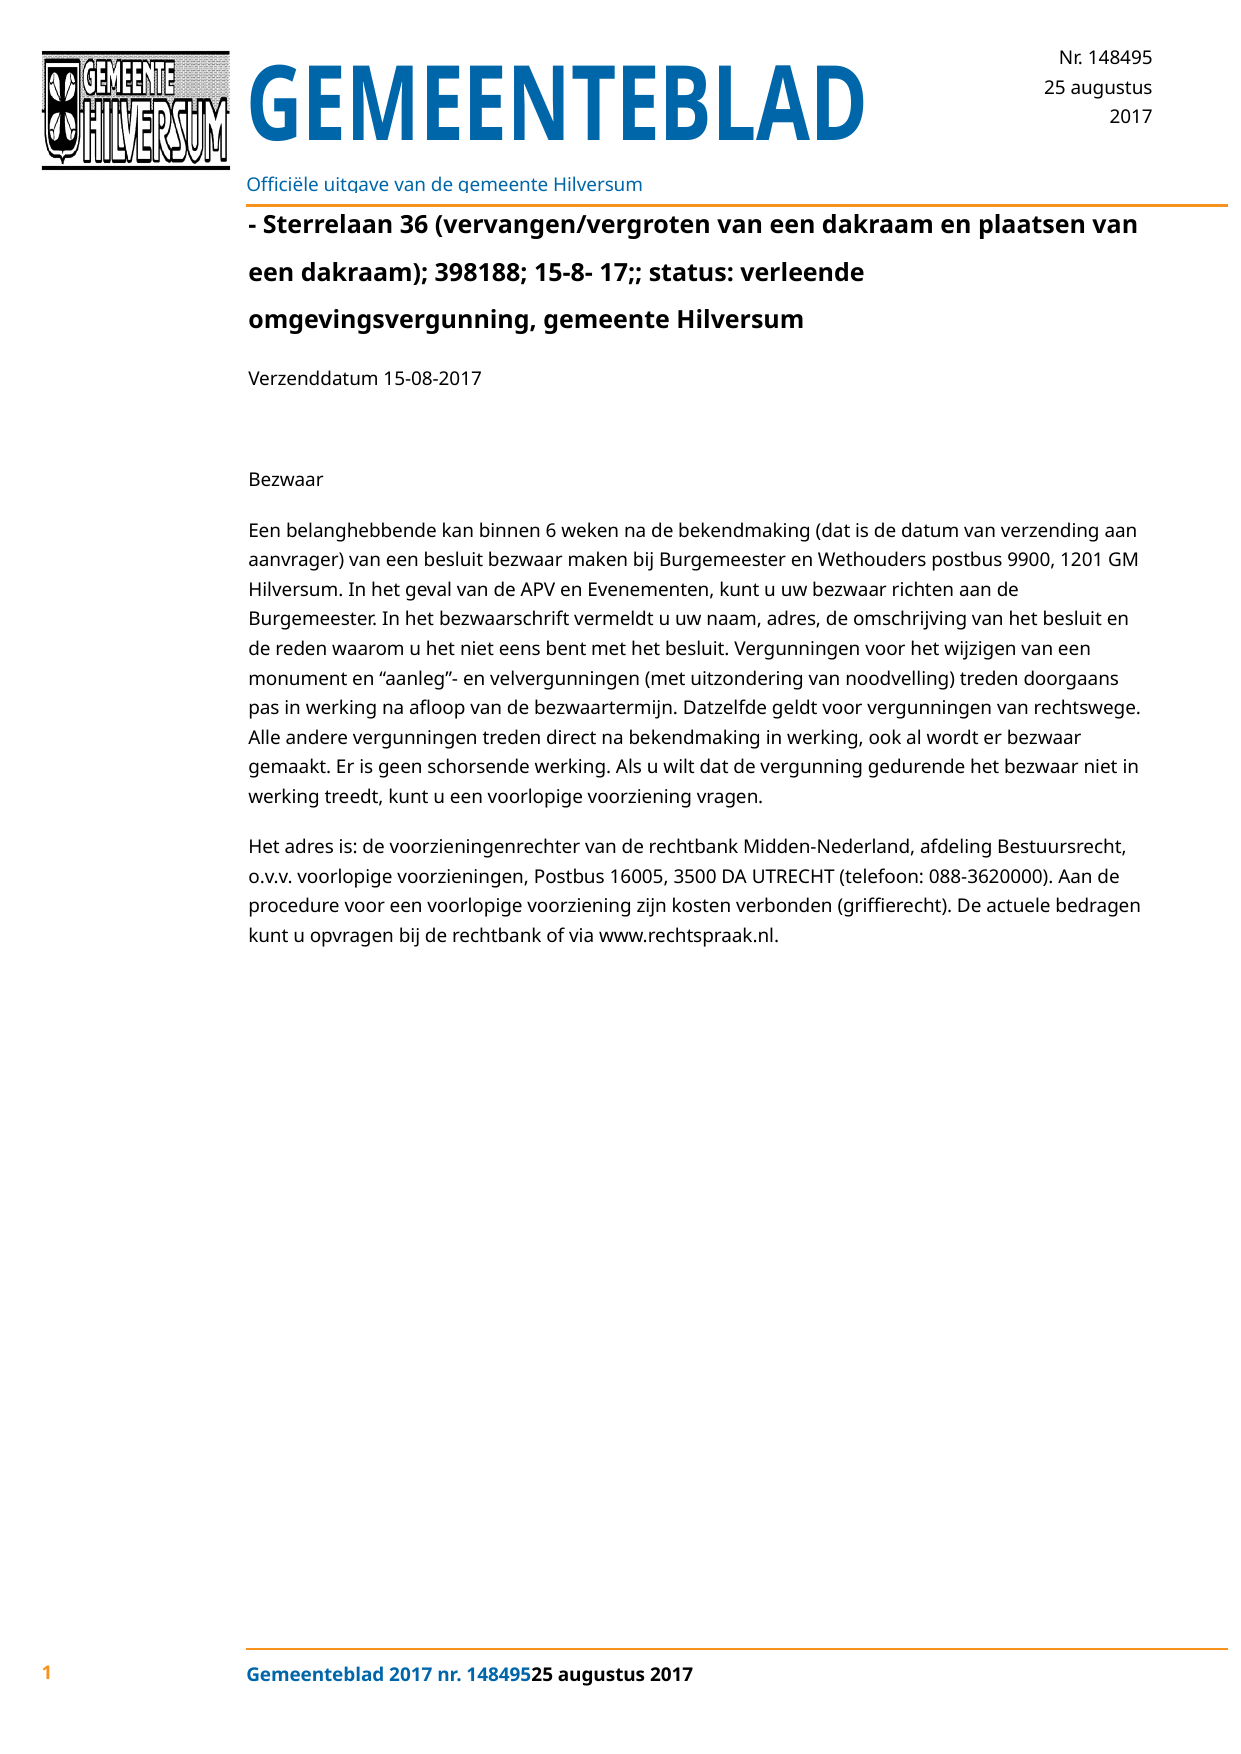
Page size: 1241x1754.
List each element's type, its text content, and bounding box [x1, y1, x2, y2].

text Een belanghebbende kan binnen 6 weken na de bekendmaking (dat is de datum van verzending aan aanvrager) van een besluit bezwaar maken bij Burgemeester en Wethouders postbus 9900, 1201 GM Hilversum. In het geval van de APV en Evenementen, kunt u uw bezwaar richten aan de Burgemeester. In het bezwaarschrift vermeldt u uw naam, adres, de omschrijving van het besluit en de reden waarom u het niet eens bent met het besluit. Vergunningen voor het wijzigen van een monument en “aanleg”- en velvergunningen (met uitzondering van noodvelling) treden doorgaans pas in werking na afloop van de bezwaartermijn. Datzelfde geldt voor vergunningen van rechtswege. Alle andere vergunningen treden direct na bekendmaking in werking, ook al wordt er bezwaar gemaakt. Er is geen schorsende werking. Als u wilt dat de vergunning gedurende het bezwaar niet in werking treedt, kunt u een voorlopige voorziening vragen. [248, 517, 1152, 809]
text Het adres is: de voorzieningenrechter van de rechtbank Midden-Nederland, afdeling Bestuursrecht, o.v.v. voorlopige voorzieningen, Postbus 16005, 3500 DA UTRECHT (telefoon: 088-3620000). Aan de procedure voor een voorlopige voorziening zijn kosten verbonden (griffierecht). De actuele bedragen kunt u opvragen bij de rechtbank of via www.rechtspraak.nl. [248, 833, 1152, 948]
picture [41, 47, 231, 172]
text Verzenddatum 15-08-2017 [248, 366, 1152, 391]
text Bezwaar [248, 466, 1152, 492]
text - Sterrelaan 36 (vervangen/vergroten van een dakraam en plaatsen van een dakraam); 398188; 15-8- 17;; status: verleende omgevingsvergunning, gemeente Hilversum [248, 207, 1152, 336]
